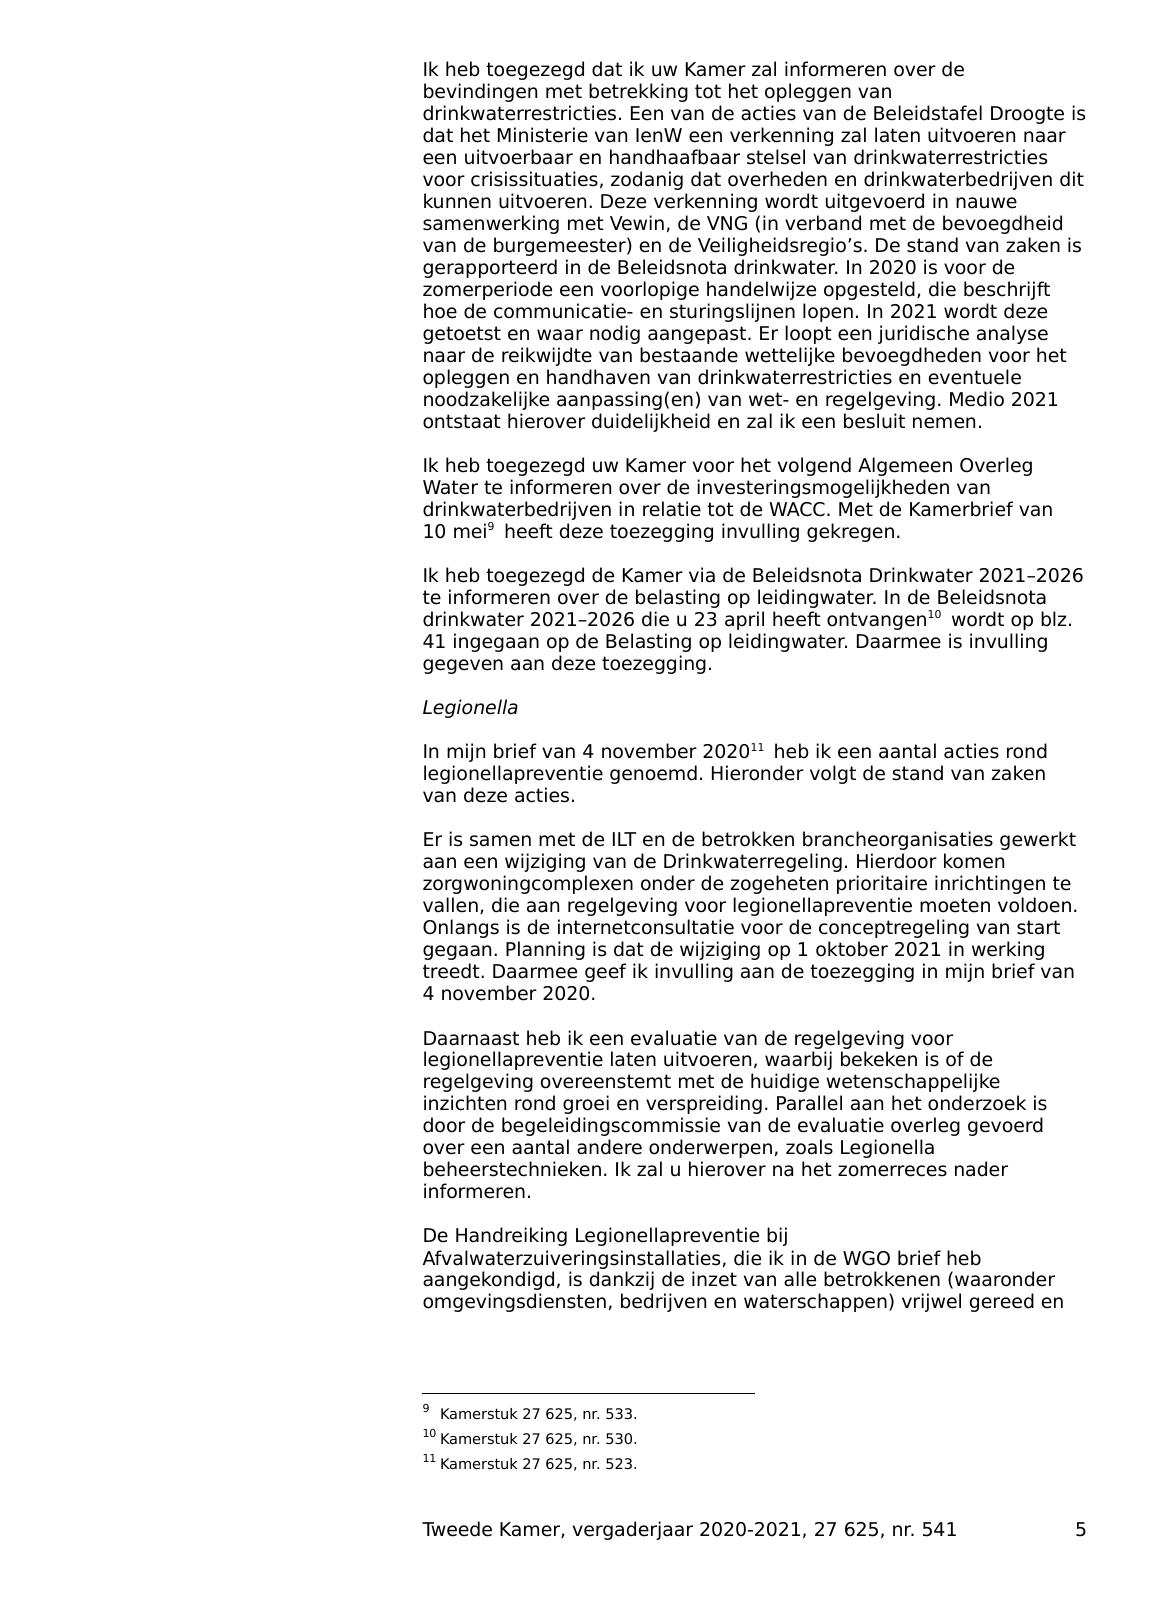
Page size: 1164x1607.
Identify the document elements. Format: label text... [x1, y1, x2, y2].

text De Handreiking Legionellapreventie bij Afvalwaterzuiveringsinstallaties, die ik in de WGO brief heb aangekondigd, is dankzij de inzet van alle betrokkenen (waaronder omgevingsdiensten, bedrijven en waterschappen) vrijwel gereed en [422, 1225, 1087, 1313]
text Kamerstuk 27 625, nr. 533. [422, 1402, 1087, 1424]
text Er is samen met de ILT en de betrokken brancheorganisaties gewerkt aan een wijziging van de Drinkwaterregeling. Hierdoor komen zorgwoningcomplexen onder de zogeheten prioritaire inrichtingen te vallen, die aan regelgeving voor legionellapreventie moeten voldoen. Onlangs is de internetconsultatie voor de conceptregeling van start gegaan. Planning is dat de wijziging op 1 oktober 2021 in werking treedt. Daarmee geef ik invulling aan de toezegging in mijn brief van 4 november 2020. [422, 829, 1087, 1005]
text Ik heb toegezegd uw Kamer voor het volgend Algemeen Overleg Water te informeren over de investeringsmogelijkheden van drinkwaterbedrijven in relatie tot de WACC. Met de Kamerbrief van 10 mei heeft deze toezegging invulling gekregen. [422, 455, 1087, 543]
text Ik heb toegezegd de Kamer via de Beleidsnota Drinkwater 2021–2026 te informeren over de belasting op leidingwater. In de Beleidsnota drinkwater 2021–2026 die u 23 april heeft ontvangen wordt op blz. 41 ingegaan op de Belasting op leidingwater. Daarmee is invulling gegeven aan deze toezegging. [422, 565, 1087, 675]
text Kamerstuk 27 625, nr. 530. [422, 1427, 1087, 1449]
text In mijn brief van 4 november 2020 heb ik een aantal acties rond legionellapreventie genoemd. Hieronder volgt de stand van zaken van deze acties. [422, 741, 1087, 807]
subtitle Legionella [422, 697, 1087, 719]
text Kamerstuk 27 625, nr. 523. [422, 1452, 1087, 1474]
text Ik heb toegezegd dat ik uw Kamer zal informeren over de bevindingen met betrekking tot het opleggen van drinkwaterrestricties. Een van de acties van de Beleidstafel Droogte is dat het Ministerie van IenW een verkenning zal laten uitvoeren naar een uitvoerbaar en handhaafbaar stelsel van drinkwaterrestricties voor crisissituaties, zodanig dat overheden en drinkwaterbedrijven dit kunnen uitvoeren. Deze verkenning wordt uitgevoerd in nauwe samenwerking met Vewin, de VNG (in verband met de bevoegdheid van de burgemeester) en de Veiligheidsregio’s. De stand van zaken is gerapporteerd in de Beleidsnota drinkwater. In 2020 is voor de zomerperiode een voorlopige handelwijze opgesteld, die beschrijft hoe de communicatie- en sturingslijnen lopen. In 2021 wordt deze getoetst en waar nodig aangepast. Er loopt een juridische analyse naar de reikwijdte van bestaande wettelijke bevoegdheden voor het opleggen en handhaven van drinkwaterrestricties en eventuele noodzakelijke aanpassing(en) van wet- en regelgeving. Medio 2021 ontstaat hierover duidelijkheid en zal ik een besluit nemen. [422, 59, 1087, 433]
text Daarnaast heb ik een evaluatie van de regelgeving voor legionellapreventie laten uitvoeren, waarbij bekeken is of de regelgeving overeenstemt met de huidige wetenschappelijke inzichten rond groei en verspreiding. Parallel aan het onderzoek is door de begeleidingscommissie van de evaluatie overleg gevoerd over een aantal andere onderwerpen, zoals Legionella beheerstechnieken. Ik zal u hierover na het zomerreces nader informeren. [422, 1027, 1087, 1203]
